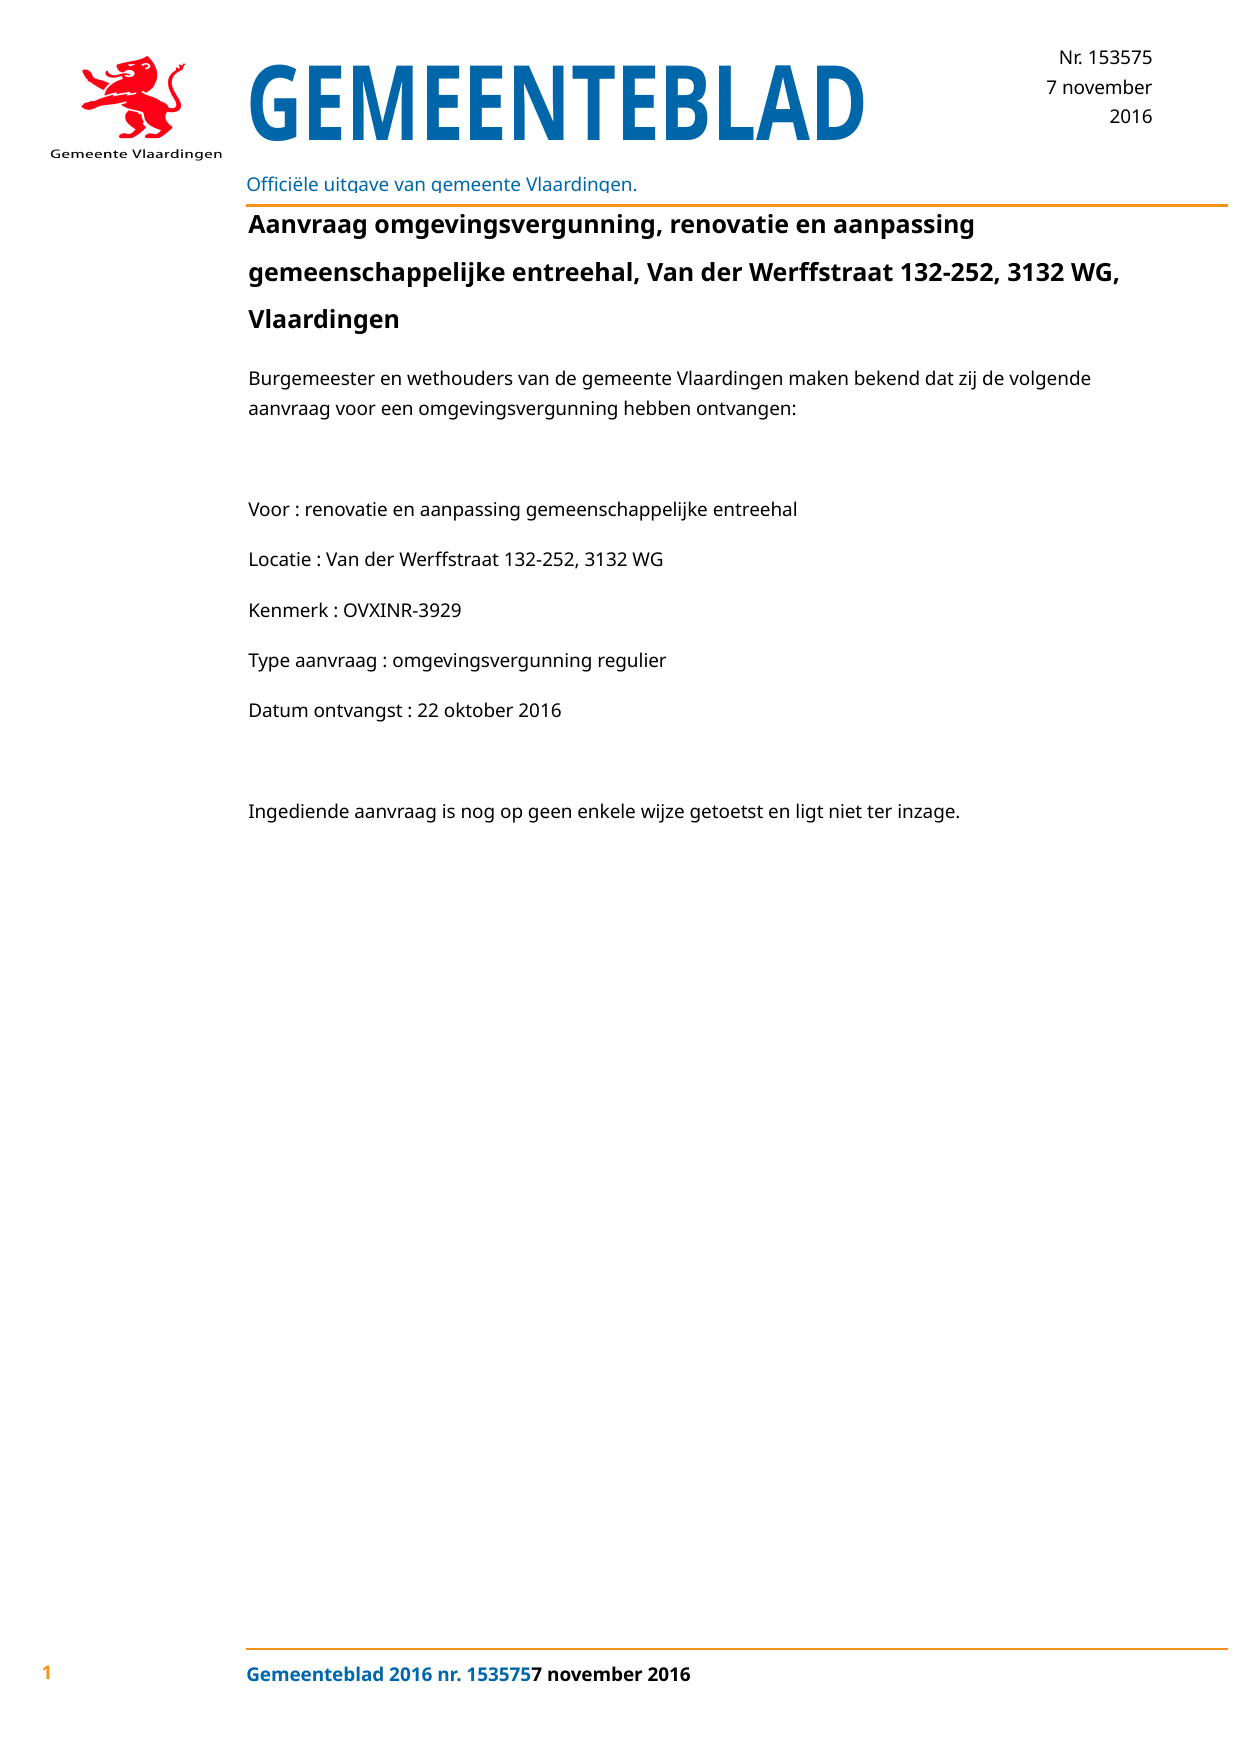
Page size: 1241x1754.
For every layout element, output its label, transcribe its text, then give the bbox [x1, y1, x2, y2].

text Burgemeester en wethouders van de gemeente Vlaardingen maken bekend dat zij de volgende aanvraag voor een omgevingsvergunning hebben ontvangen: [248, 366, 1152, 421]
text Kenmerk : OVXINR-3929 [248, 597, 1152, 622]
text Datum ontvangst : 22 oktober 2016 [248, 698, 1152, 723]
text Locatie : Van der Werffstraat 132-252, 3132 WG [248, 546, 1152, 572]
text Type aanvraag : omgevingsvergunning regulier [248, 647, 1152, 673]
text Aanvraag omgevingsvergunning, renovatie en aanpassing gemeenschappelijke entreehal, Van der Werffstraat 132-252, 3132 WG, Vlaardingen [248, 207, 1152, 336]
picture [41, 47, 231, 172]
text Ingediende aanvraag is nog op geen enkele wijze getoetst en ligt niet ter inzage. [248, 798, 1152, 824]
text Voor : renovatie en aanpassing gemeenschappelijke entreehal [248, 496, 1152, 522]
